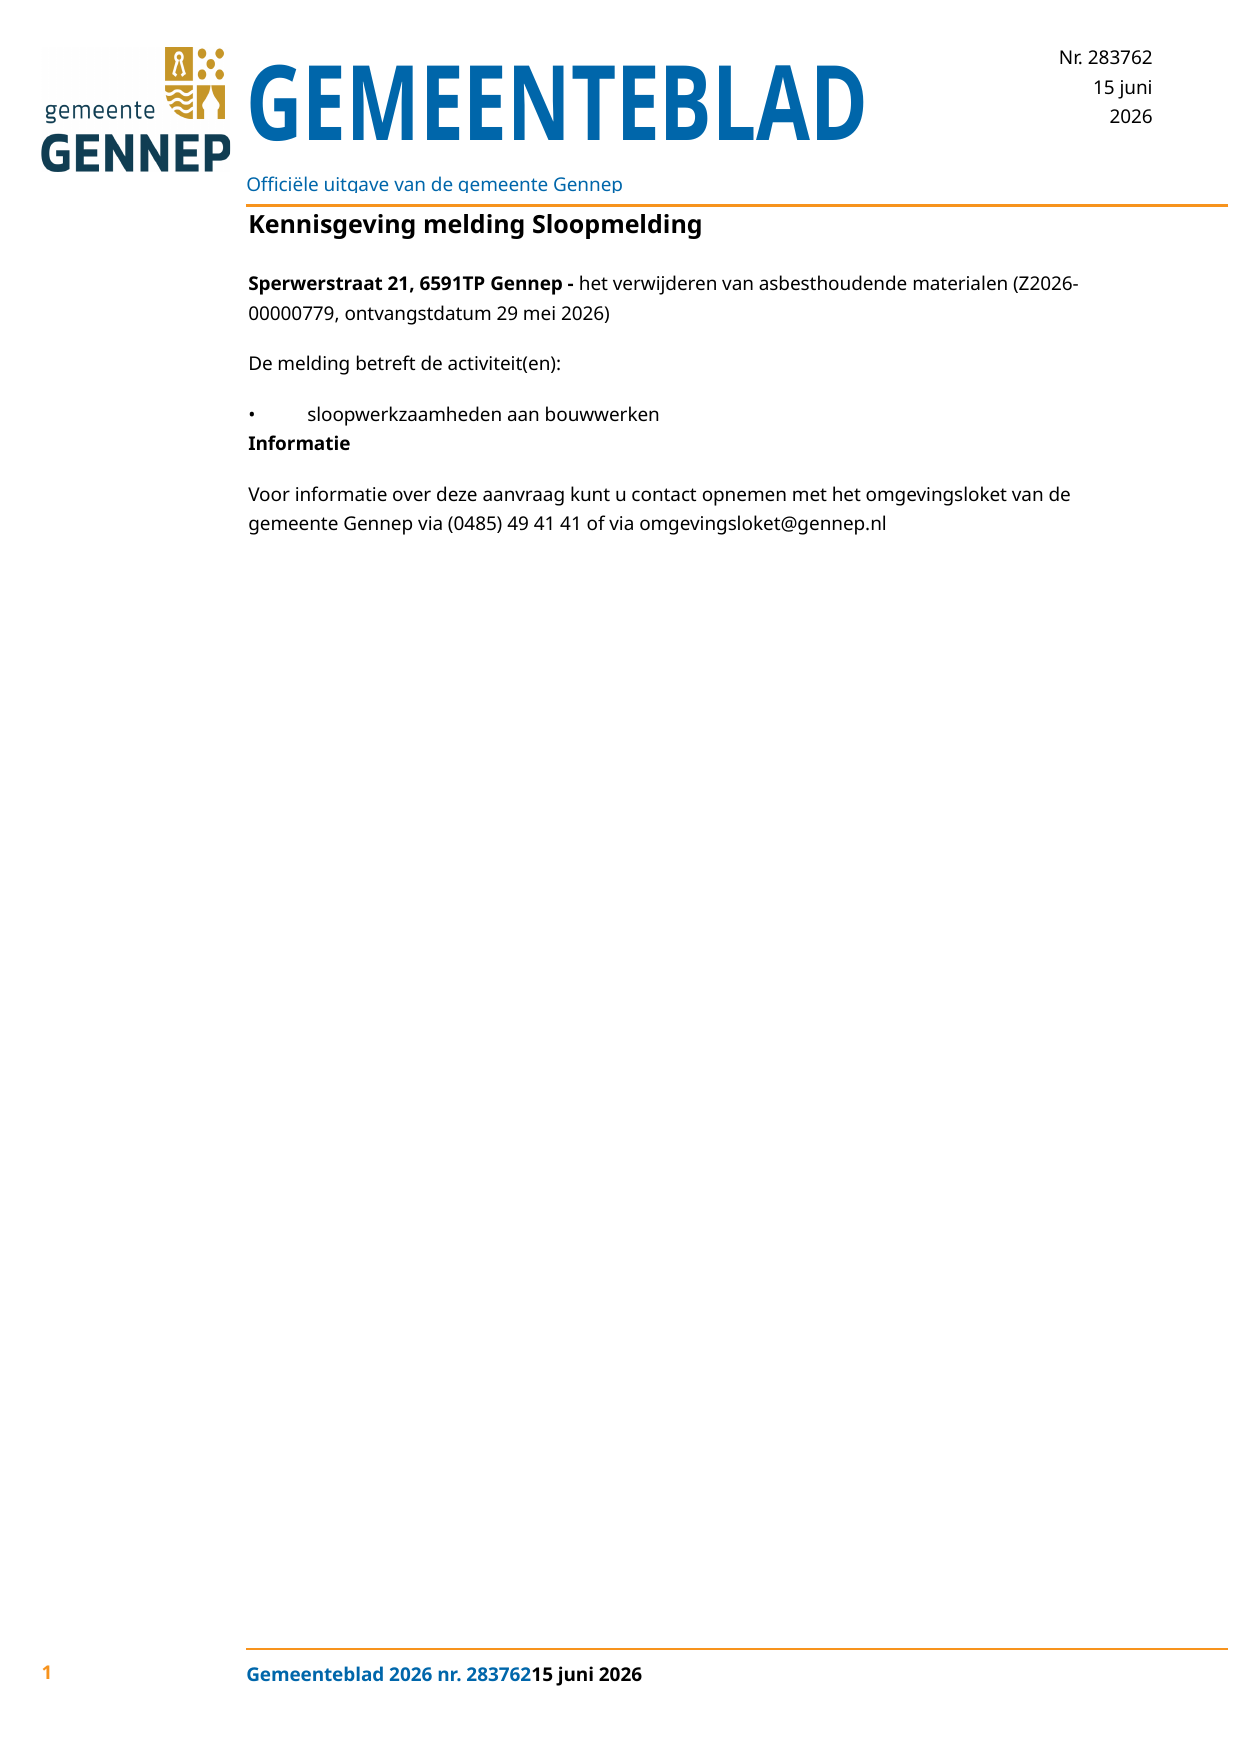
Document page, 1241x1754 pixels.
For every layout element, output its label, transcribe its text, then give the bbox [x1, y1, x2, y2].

text Sperwerstraat 21, 6591TP Gennep - het verwijderen van asbesthoudende materialen (Z2026-00000779, ontvangstdatum 29 mei 2026) [248, 270, 1152, 326]
text Voor informatie over deze aanvraag kunt u contact opnemen met het omgevingsloket van de gemeente Gennep via (0485) 49 41 41 of via omgevingsloket@gennep.nl [248, 481, 1152, 536]
text Informatie [248, 430, 1152, 456]
picture [41, 47, 231, 172]
text Kennisgeving melding Sloopmelding [248, 207, 1152, 241]
list sloopwerkzaamheden aan bouwwerken [248, 401, 1152, 426]
text De melding betreft de activiteit(en): [248, 350, 1152, 376]
